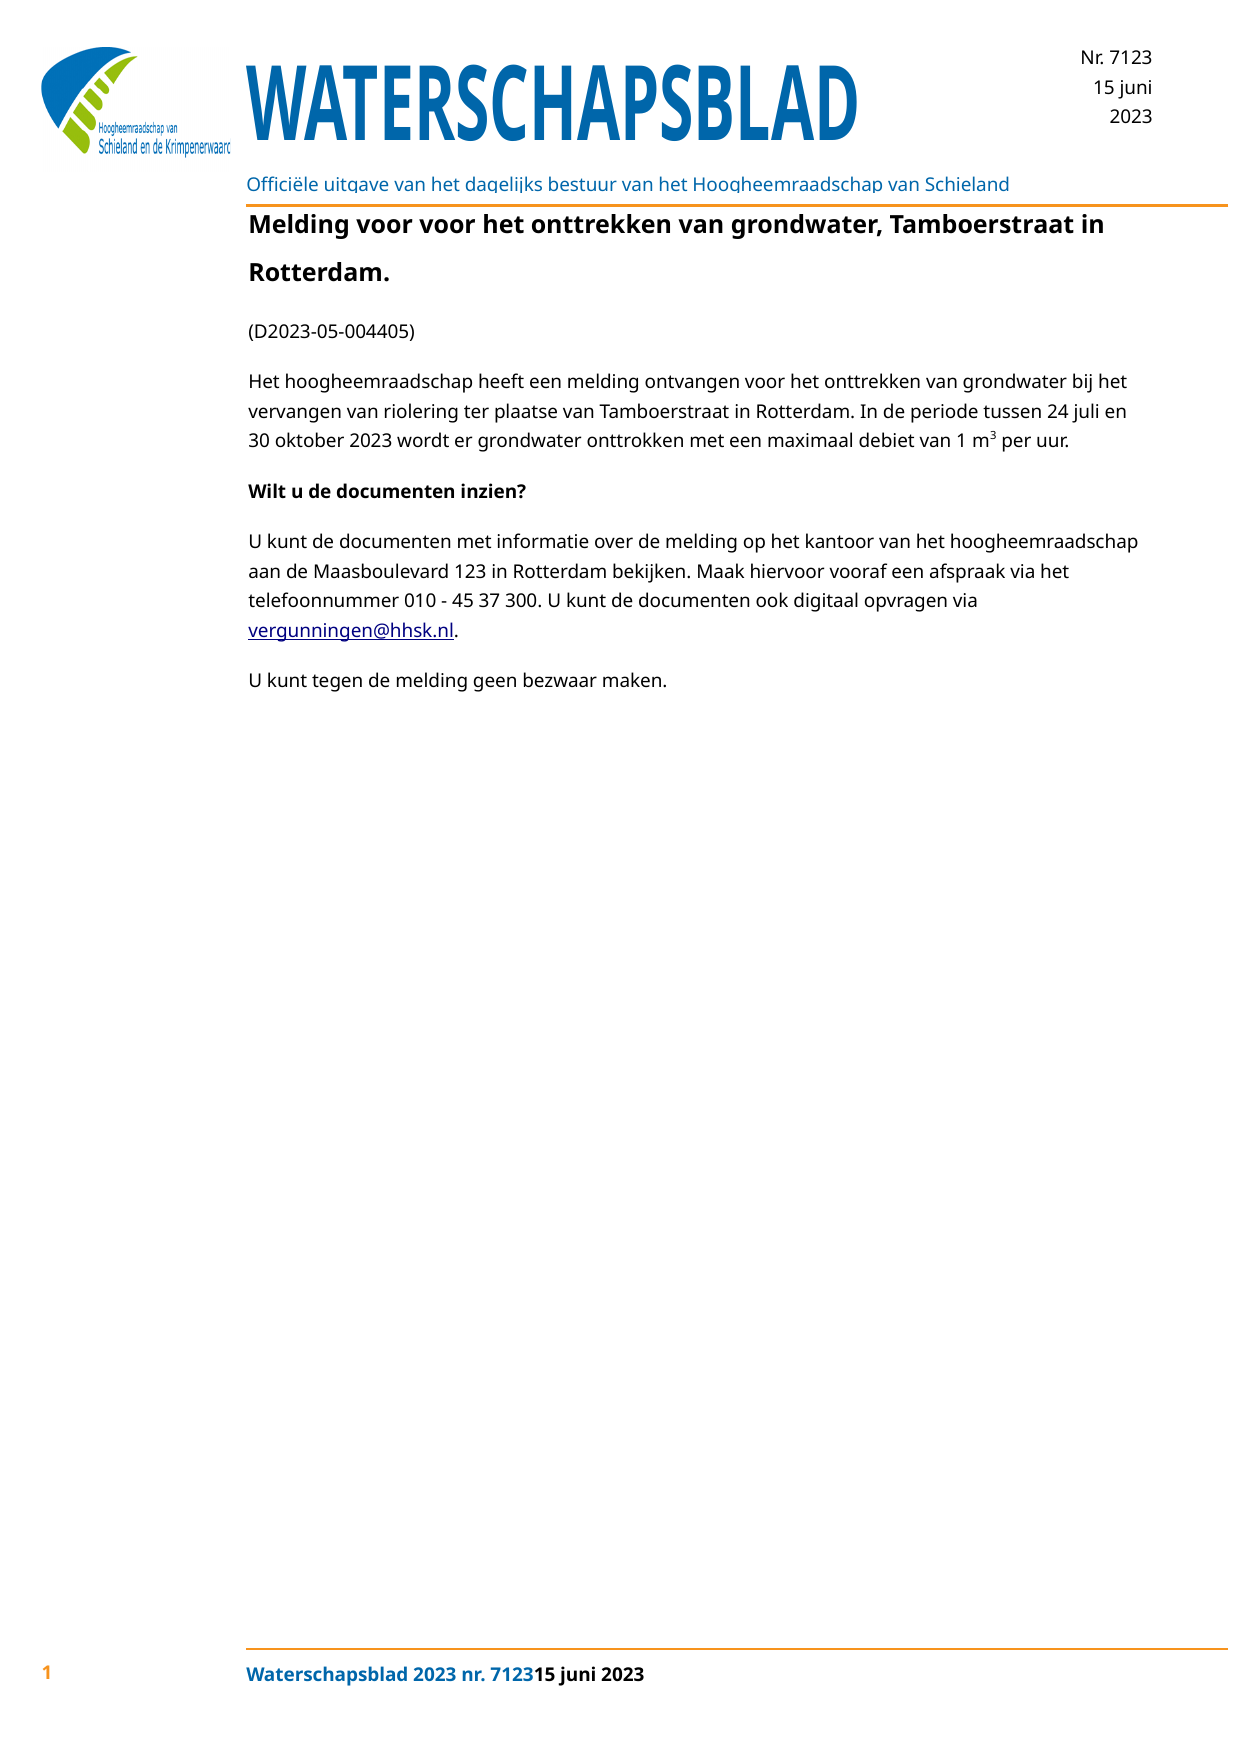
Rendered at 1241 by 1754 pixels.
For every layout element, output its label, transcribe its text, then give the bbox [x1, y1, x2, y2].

text Wilt u de documenten inzien? [248, 478, 1152, 504]
text Het hoogheemraadschap heeft een melding ontvangen voor het onttrekken van grondwater bij het vervangen van riolering ter plaatse van Tamboerstraat in Rotterdam. In de periode tussen 24 juli en 30 oktober 2023 wordt er grondwater onttrokken met een maximaal debiet van 1 m3 per uur. [248, 368, 1152, 453]
text U kunt tegen de melding geen bezwaar maken. [248, 667, 1152, 693]
text Melding voor voor het onttrekken van grondwater, Tamboerstraat in Rotterdam. [248, 207, 1152, 288]
text (D2023-05-004405) [248, 318, 1152, 344]
text U kunt de documenten met informatie over de melding op het kantoor van het hoogheemraadschap aan de Maasboulevard 123 in Rotterdam bekijken. Maak hiervoor vooraf een afspraak via het telefoonnummer 010 - 45 37 300. U kunt de documenten ook digitaal opvragen via vergunningen@hhsk.nl. [248, 528, 1152, 643]
picture [41, 47, 231, 172]
